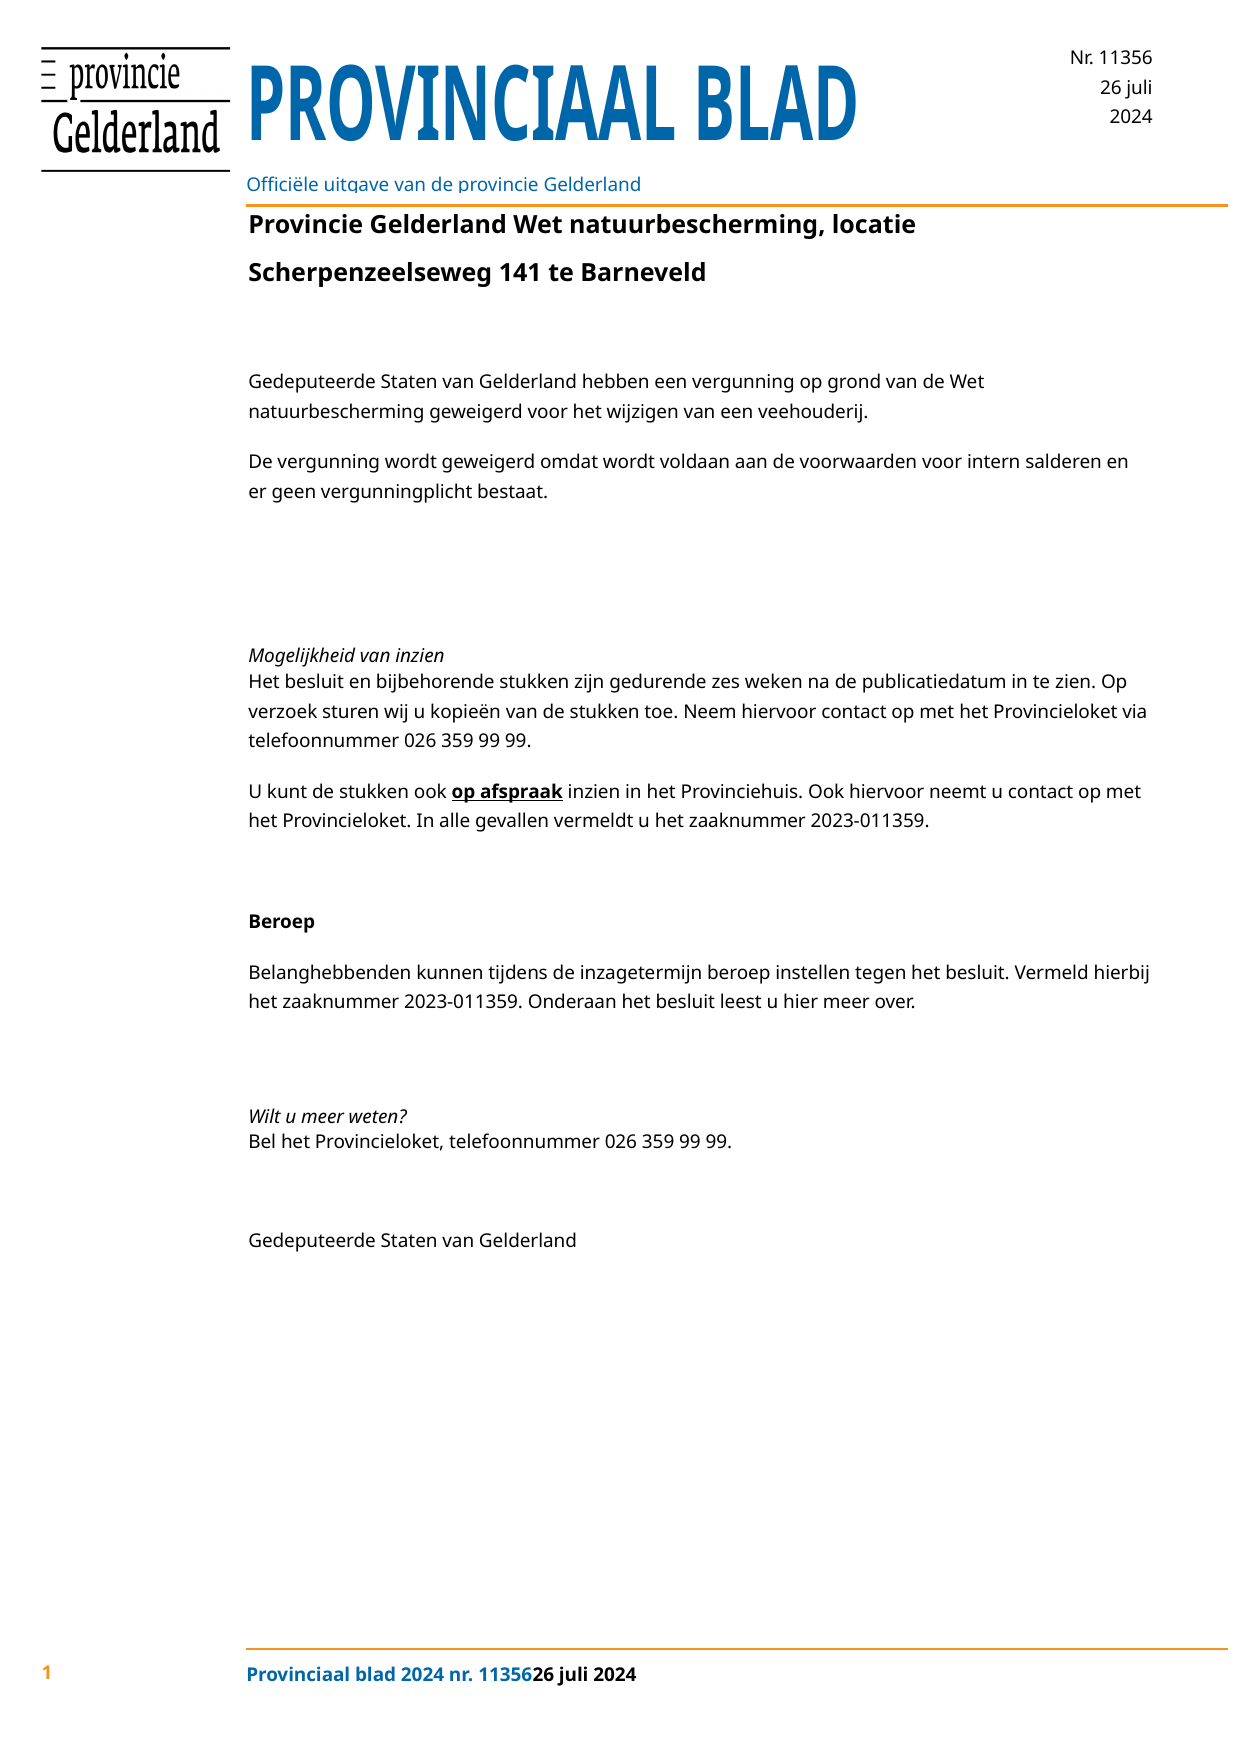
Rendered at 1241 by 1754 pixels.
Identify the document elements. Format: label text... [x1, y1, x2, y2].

text Gedeputeerde Staten van Gelderland hebben een vergunning op grond van de Wet natuurbescherming geweigerd voor het wijzigen van een veehouderij. [248, 368, 1152, 424]
text Het besluit en bijbehorende stukken zijn gedurende zes weken na de publicatiedatum in te zien. Op verzoek sturen wij u kopieën van de stukken toe. Neem hiervoor contact op met het Provincieloket via telefoonnummer 026 359 99 99. [248, 668, 1152, 753]
text Mogelijkheid van inzien [248, 643, 1152, 668]
picture [41, 47, 231, 172]
text Gedeputeerde Staten van Gelderland [248, 1227, 1152, 1252]
text De vergunning wordt geweigerd omdat wordt voldaan aan de voorwaarden voor intern salderen en er geen vergunningplicht bestaat. [248, 448, 1152, 504]
text Belanghebbenden kunnen tijdens de inzagetermijn beroep instellen tegen het besluit. Vermeld hierbij het zaaknummer 2023-011359. Onderaan het besluit leest u hier meer over. [248, 959, 1152, 1014]
text Bel het Provincieloket, telefoonnummer 026 359 99 99. [248, 1128, 1152, 1154]
text Wilt u meer weten? [248, 1103, 1152, 1128]
text Provincie Gelderland Wet natuurbescherming, locatie Scherpenzeelseweg 141 te Barneveld [248, 207, 1152, 288]
text Beroep [248, 908, 1152, 934]
text U kunt de stukken ook op afspraak inzien in het Provinciehuis. Ook hiervoor neemt u contact op met het Provincieloket. In alle gevallen vermeldt u het zaaknummer 2023-011359. [248, 778, 1152, 833]
